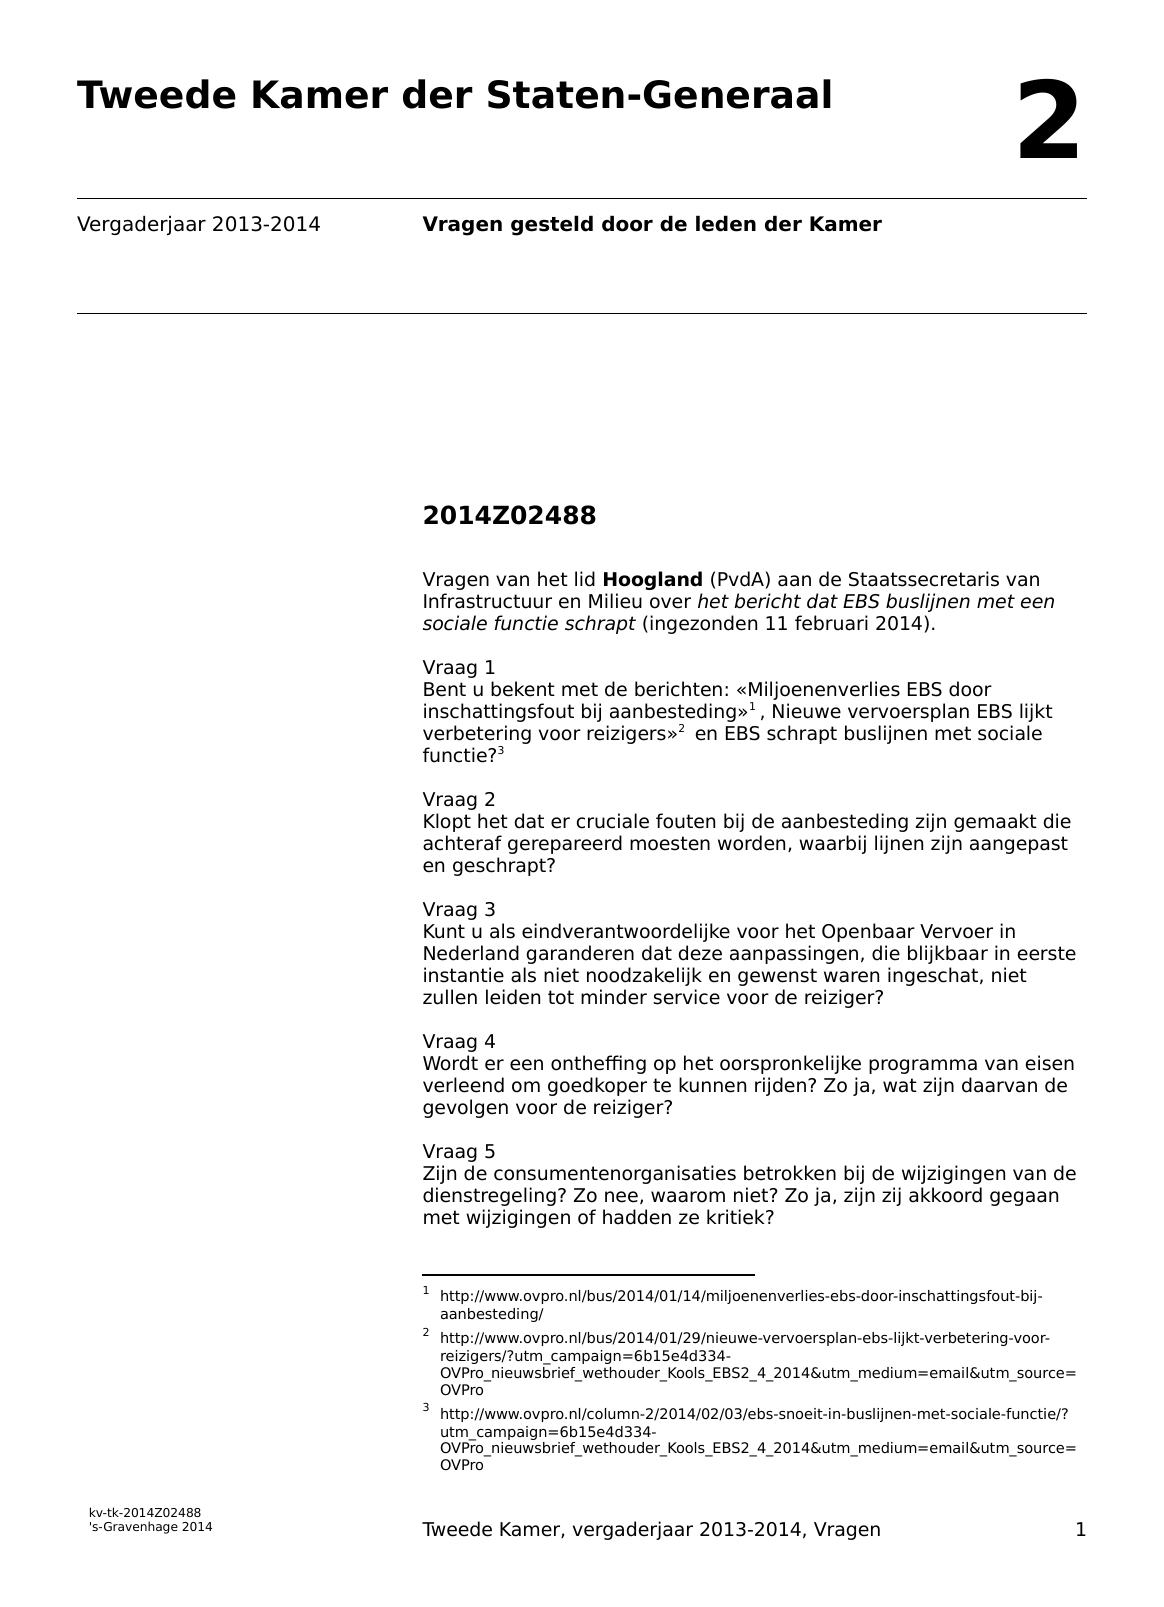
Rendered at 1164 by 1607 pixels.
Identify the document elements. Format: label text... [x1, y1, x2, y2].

text Vraag 4 [422, 1031, 1087, 1053]
text Vragen van het lid Hoogland (PvdA) aan de Staatssecretaris van Infrastructuur en Milieu over het bericht dat EBS buslijnen met een sociale functie schrapt (ingezonden 11 februari 2014). [422, 569, 1087, 635]
text kv-tk-2014Z02488 [88, 1506, 323, 1520]
table_cell Vergaderjaar 2013-2014 [77, 199, 422, 313]
text Vraag 3 [422, 899, 1087, 921]
text Wordt er een ontheffing op het oorspronkelijke programma van eisen verleend om goedkoper te kunnen rijden? Zo ja, wat zijn daarvan de gevolgen voor de reiziger? [422, 1053, 1087, 1119]
text Klopt het dat er cruciale fouten bij de aanbesteding zijn gemaakt die achteraf gerepareerd moesten worden, waarbij lijnen zijn aangepast en geschrapt? [422, 811, 1087, 877]
text Vraag 1 [422, 657, 1087, 679]
text 2014Z02488 [422, 501, 1087, 531]
table_cell Vragen gesteld door de leden der Kamer [422, 199, 1087, 313]
text Vraag 5 [422, 1141, 1087, 1163]
text Vraag 2 [422, 789, 1087, 811]
text Zijn de consumentenorganisaties betrokken bij de wijzigingen van de dienstregeling? Zo nee, waarom niet? Zo ja, zijn zij akkoord gegaan met wijzigingen of hadden ze kritiek? [422, 1163, 1087, 1229]
text Bent u bekent met de berichten: «Miljoenenverlies EBS door inschattingsfout bij aanbesteding», Nieuwe vervoersplan EBS lijkt verbetering voor reizigers» en EBS schrapt buslijnen met sociale functie? [422, 679, 1087, 767]
table_header 2 [886, 59, 1087, 198]
text http://www.ovpro.nl/bus/2014/01/29/nieuwe-vervoersplan-ebs-lijkt-verbetering-voor-reizigers/?utm_campaign=6b15e4d334-OVPro_nieuwsbrief_wethouder_Kools_EBS2_4_2014&utm_medium=email&utm_source=OVPro [422, 1326, 1087, 1399]
text http://www.ovpro.nl/bus/2014/01/14/miljoenenverlies-ebs-door-inschattingsfout-bij-aanbesteding/ [422, 1284, 1087, 1323]
text http://www.ovpro.nl/column-2/2014/02/03/ebs-snoeit-in-buslijnen-met-sociale-functie/?utm_campaign=6b15e4d334-OVPro_nieuwsbrief_wethouder_Kools_EBS2_4_2014&utm_medium=email&utm_source=OVPro [422, 1402, 1087, 1474]
text 's-Gravenhage 2014 [88, 1520, 323, 1534]
text Kunt u als eindverantwoordelijke voor het Openbaar Vervoer in Nederland garanderen dat deze aanpassingen, die blijkbaar in eerste instantie als niet noodzakelijk en gewenst waren ingeschat, niet zullen leiden tot minder service voor de reiziger? [422, 921, 1087, 1009]
table_header Tweede Kamer der Staten-Generaal [77, 59, 886, 198]
